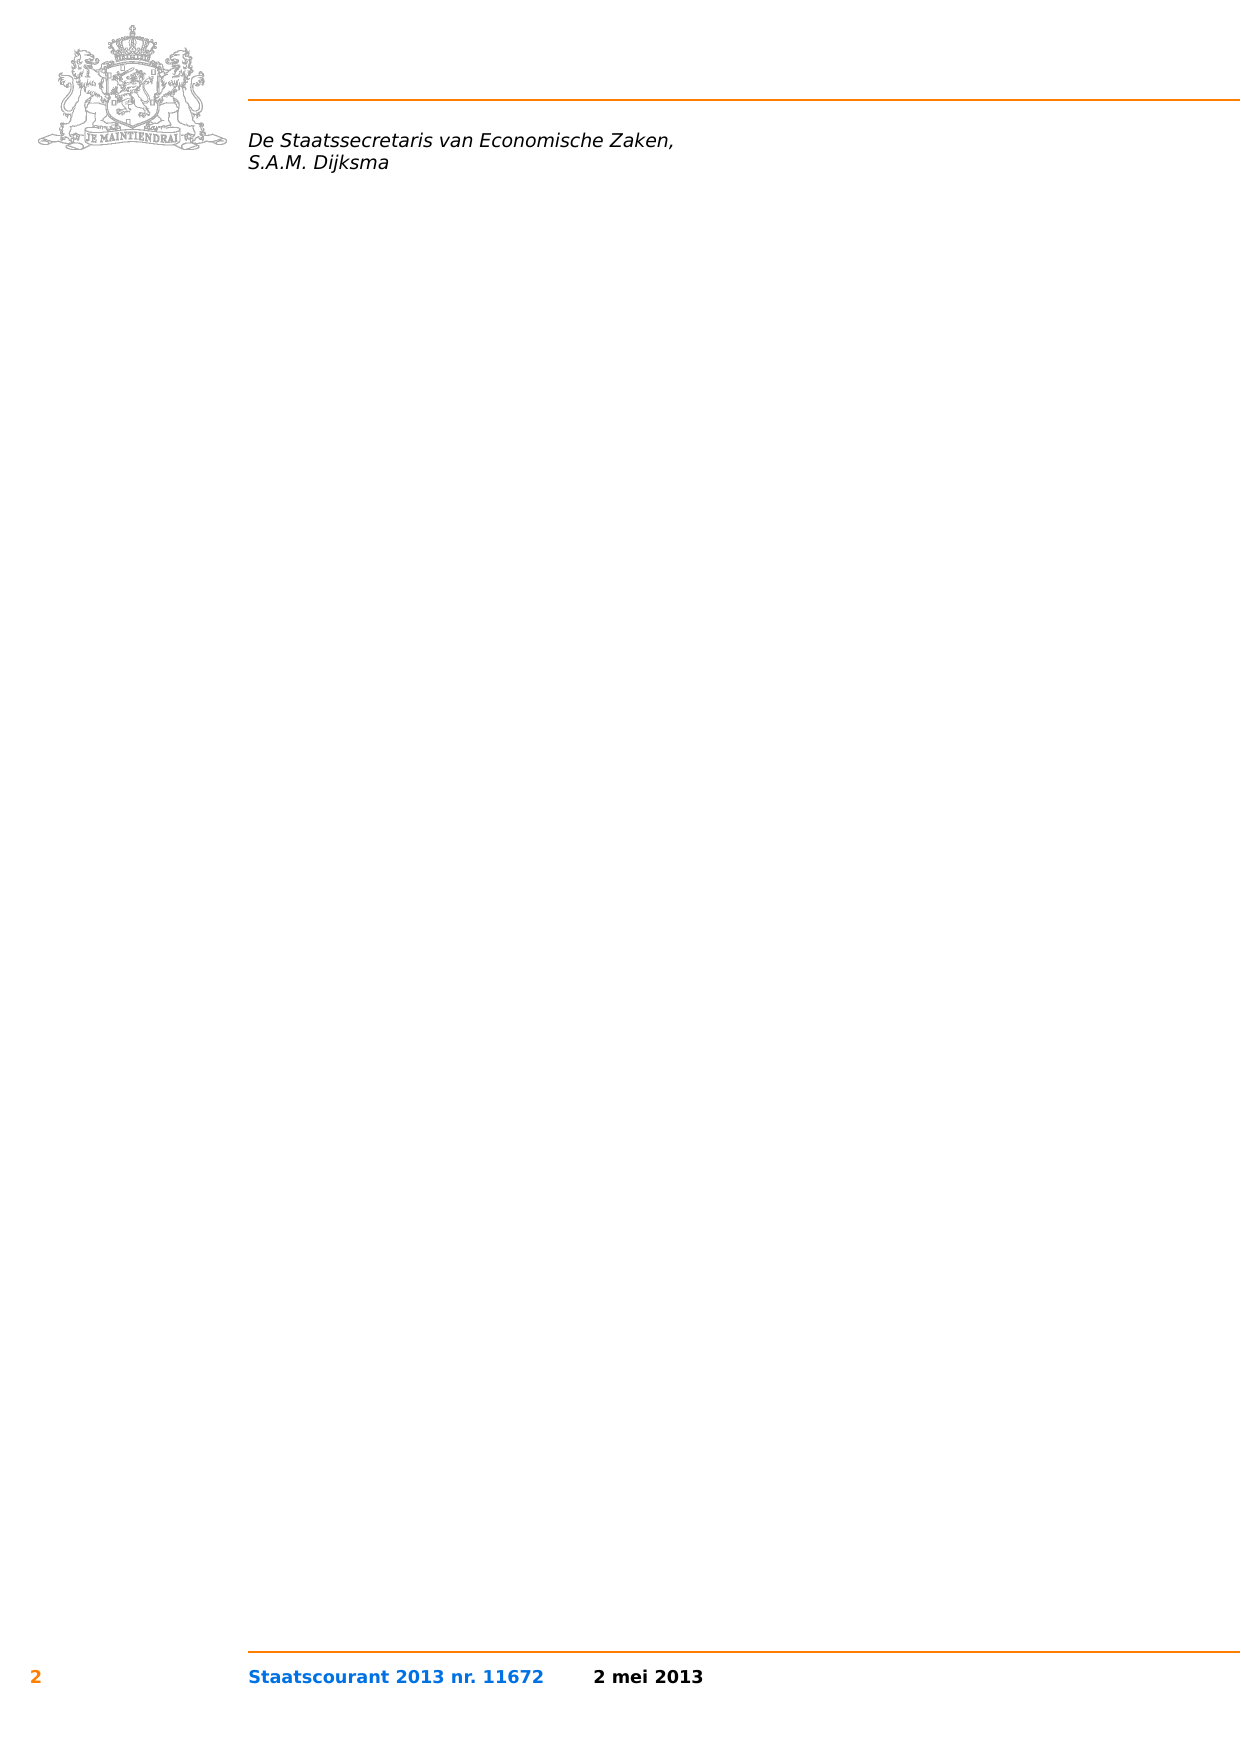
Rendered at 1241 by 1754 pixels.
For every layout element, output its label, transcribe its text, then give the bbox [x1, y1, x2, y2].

picture [38, 25, 227, 150]
text De Staatssecretaris van Economische Zaken, S.A.M. Dijksma [248, 130, 1163, 174]
